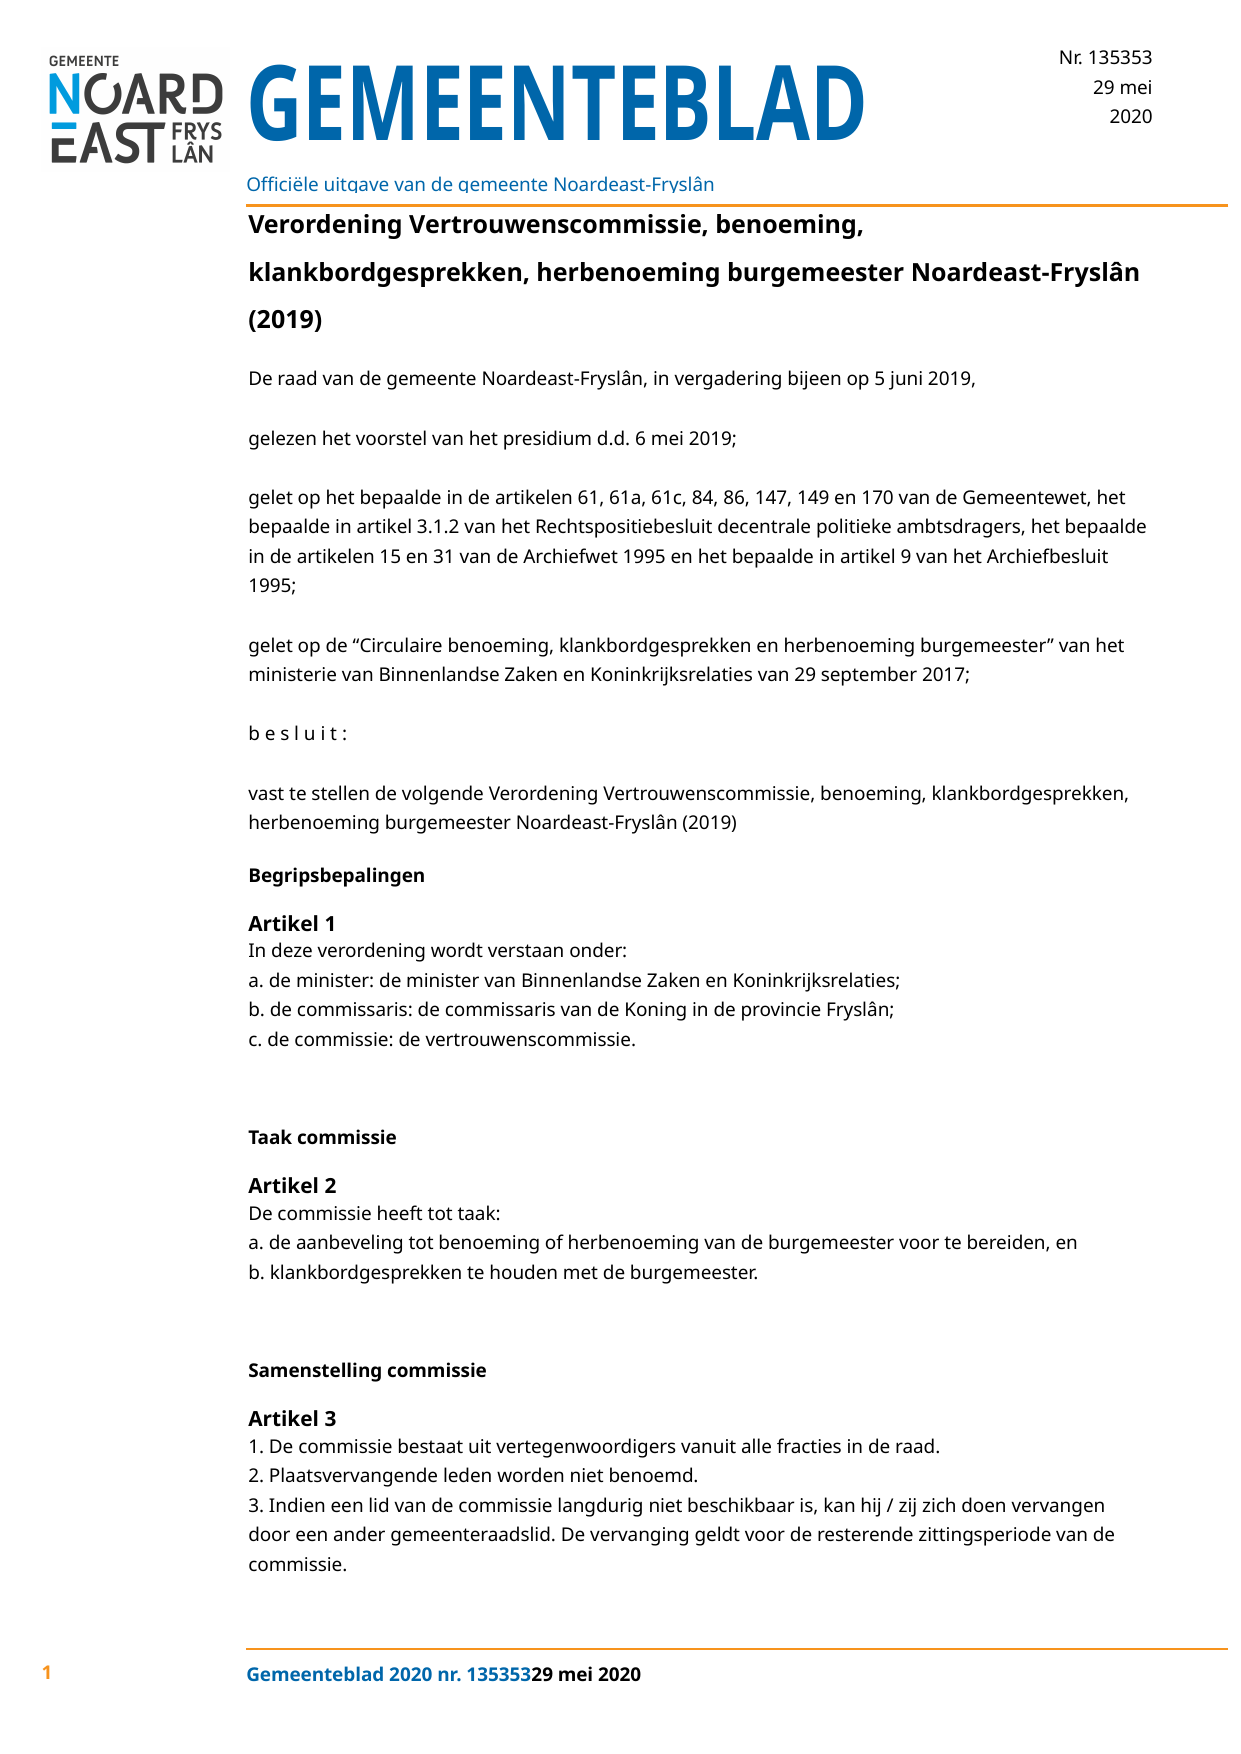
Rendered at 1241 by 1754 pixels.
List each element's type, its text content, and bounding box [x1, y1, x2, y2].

text De raad van de gemeente Noardeast-Fryslân, in vergadering bijeen op 5 juni 2019, [248, 366, 1152, 391]
text 1. De commissie bestaat uit vertegenwoordigers vanuit alle fracties in de raad. [248, 1433, 1152, 1458]
text Verordening Vertrouwenscommissie, benoeming, klankbordgesprekken, herbenoeming burgemeester Noardeast-Fryslân (2019) [248, 207, 1152, 336]
text gelet op het bepaalde in de artikelen 61, 61a, 61c, 84, 86, 147, 149 en 170 van de Gemeentewet, het bepaalde in artikel 3.1.2 van het Rechtspositiebesluit decentrale politieke ambtsdragers, het bepaalde in de artikelen 15 en 31 van de Archiefwet 1995 en het bepaalde in artikel 9 van het Archiefbesluit 1995; [248, 484, 1152, 598]
text In deze verordening wordt verstaan onder: [248, 937, 1152, 963]
text c. de commissie: de vertrouwenscommissie. [248, 1026, 1152, 1052]
text gelet op de “Circulaire benoeming, klankbordgesprekken en herbenoeming burgemeester” van het ministerie van Binnenlandse Zaken en Koninkrijksrelaties van 29 september 2017; [248, 632, 1152, 687]
text b e s l u i t : [248, 721, 1152, 746]
text a. de minister: de minister van Binnenlandse Zaken en Koninkrijksrelaties; [248, 967, 1152, 993]
text 3. Indien een lid van de commissie langdurig niet beschikbaar is, kan hij / zij zich doen vervangen door een ander gemeenteraadslid. De vervanging geldt voor de resterende zittingsperiode van de commissie. [248, 1492, 1152, 1577]
text Artikel 2 [248, 1171, 1152, 1200]
text 2. Plaatsvervangende leden worden niet benoemd. [248, 1462, 1152, 1488]
text Begripsbepalingen [248, 860, 1152, 888]
text vast te stellen de volgende Verordening Vertrouwenscommissie, benoeming, klankbordgesprekken, herbenoeming burgemeester Noardeast-Fryslân (2019) [248, 780, 1152, 835]
text b. de commissaris: de commissaris van de Koning in de provincie Fryslân; [248, 997, 1152, 1022]
text Artikel 3 [248, 1404, 1152, 1433]
text Taak commissie [248, 1122, 1152, 1151]
text Artikel 1 [248, 909, 1152, 937]
text a. de aanbeveling tot benoeming of herbenoeming van de burgemeester voor te bereiden, en [248, 1229, 1152, 1255]
text b. klankbordgesprekken te houden met de burgemeester. [248, 1259, 1152, 1285]
text gelezen het voorstel van het presidium d.d. 6 mei 2019; [248, 425, 1152, 450]
text Samenstelling commissie [248, 1355, 1152, 1383]
text De commissie heeft tot taak: [248, 1200, 1152, 1226]
picture [41, 47, 231, 172]
